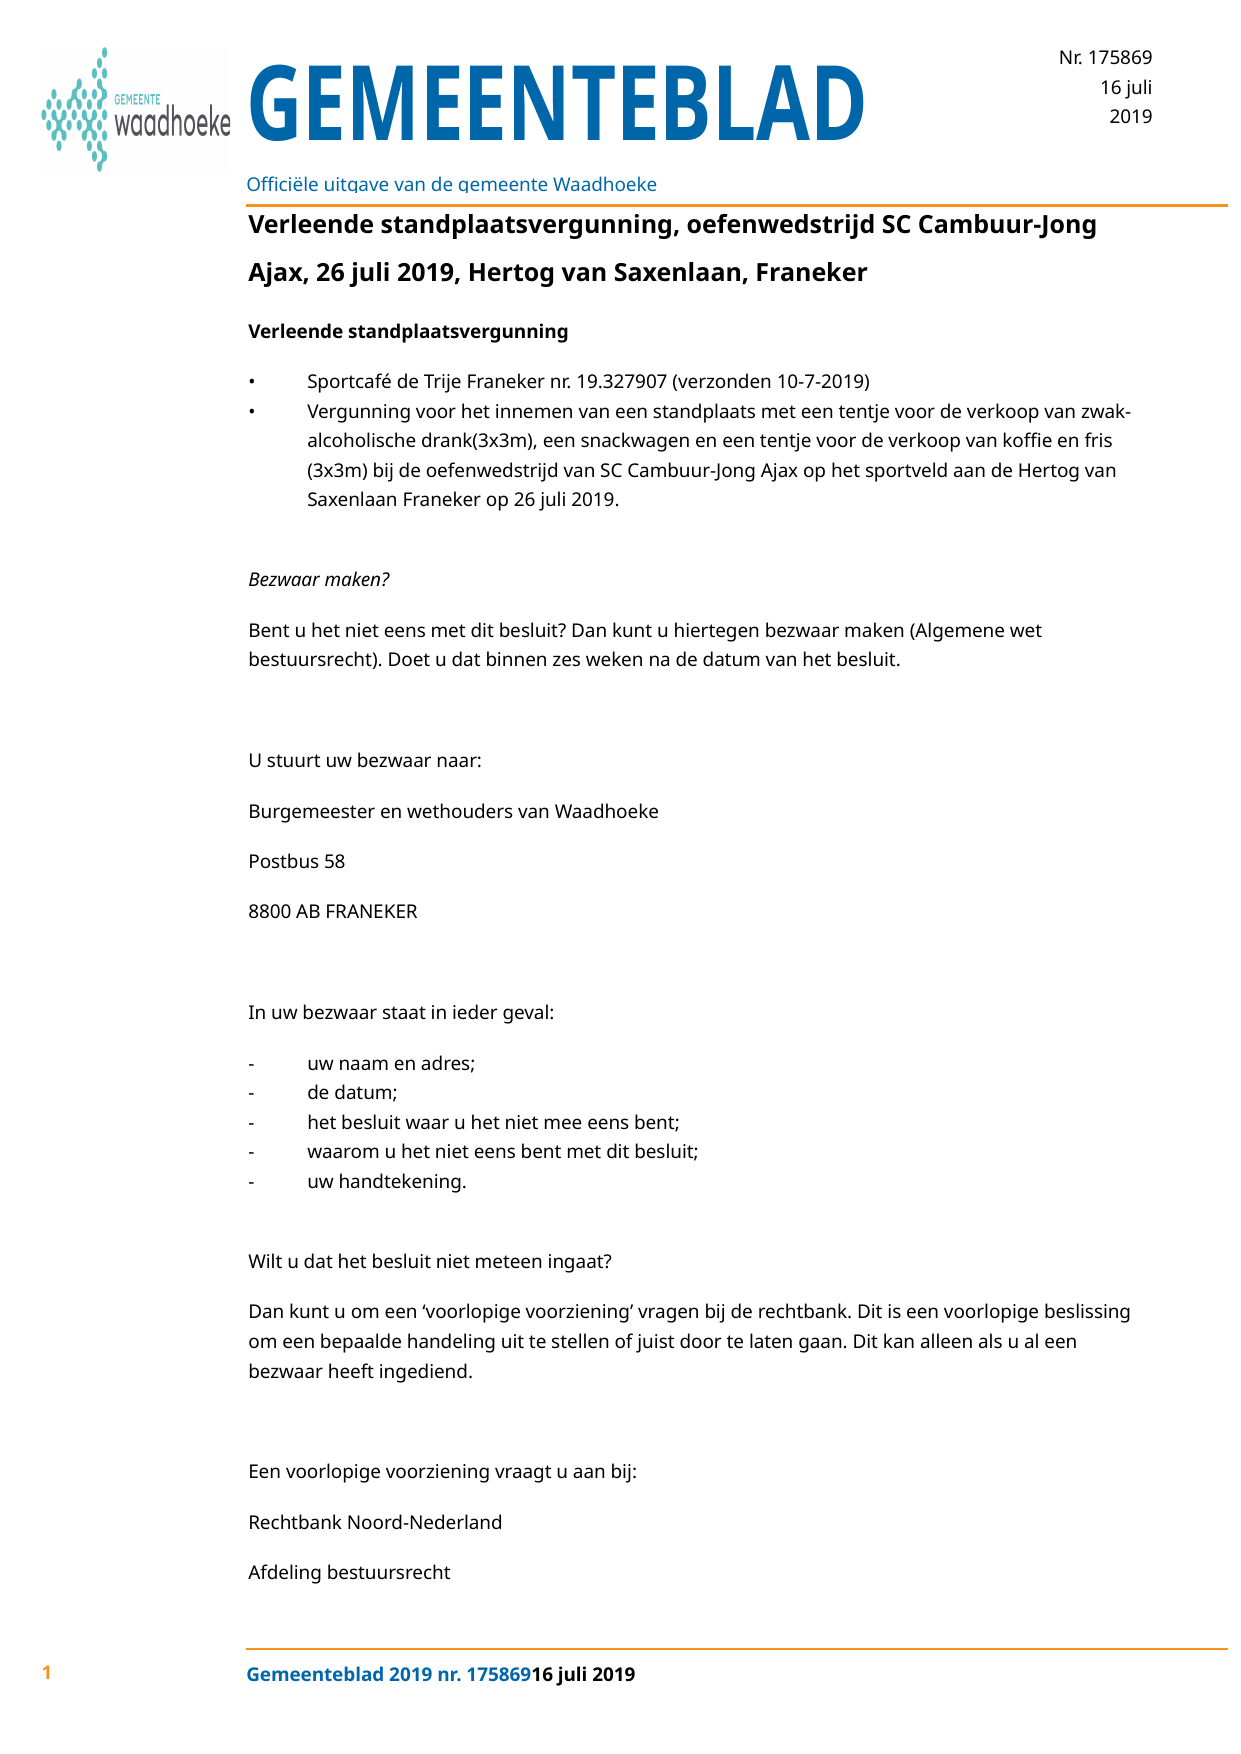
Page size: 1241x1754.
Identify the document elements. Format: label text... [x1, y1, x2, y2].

text Een voorlopige voorziening vraagt u aan bij: [248, 1459, 1152, 1484]
text Bent u het niet eens met dit besluit? Dan kunt u hiertegen bezwaar maken (Algemene wet bestuursrecht). Doet u dat binnen zes weken na de datum van het besluit. [248, 617, 1152, 672]
list waarom u het niet eens bent met dit besluit; [248, 1139, 1152, 1164]
text 8800 AB FRANEKER [248, 899, 1152, 924]
text Verleende standplaatsvergunning, oefenwedstrijd SC Cambuur-Jong Ajax, 26 juli 2019, Hertog van Saxenlaan, Franeker [248, 207, 1152, 288]
picture [41, 47, 231, 172]
list uw handtekening. [248, 1168, 1152, 1194]
text Afdeling bestuursrecht [248, 1559, 1152, 1585]
text Rechtbank Noord-Nederland [248, 1509, 1152, 1535]
text Verleende standplaatsvergunning [248, 318, 1152, 344]
list Vergunning voor het innemen van een standplaats met een tentje voor de verkoop van zwak-alcoholische drank(3x3m), een snackwagen en een tentje voor de verkoop van koffie en fris (3x3m) bij de oefenwedstrijd van SC Cambuur-Jong Ajax op het sportveld aan de Hertog van Saxenlaan Franeker op 26 juli 2019. [248, 398, 1152, 512]
list het besluit waar u het niet mee eens bent; [248, 1109, 1152, 1135]
text Wilt u dat het besluit niet meteen ingaat? [248, 1248, 1152, 1274]
text U stuurt uw bezwaar naar: [248, 747, 1152, 773]
text Burgemeester en wethouders van Waadhoeke [248, 798, 1152, 824]
text Bezwaar maken? [248, 567, 1152, 592]
text Postbus 58 [248, 848, 1152, 874]
text In uw bezwaar staat in ieder geval: [248, 999, 1152, 1025]
list de datum; [248, 1079, 1152, 1105]
list Sportcafé de Trije Franeker nr. 19.327907 (verzonden 10-7-2019) [248, 368, 1152, 394]
list uw naam en adres; [248, 1050, 1152, 1076]
text Dan kunt u om een ‘voorlopige voorziening’ vragen bij de rechtbank. Dit is een voorlopige beslissing om een bepaalde handeling uit te stellen of juist door te laten gaan. Dit kan alleen als u al een bezwaar heeft ingediend. [248, 1299, 1152, 1384]
